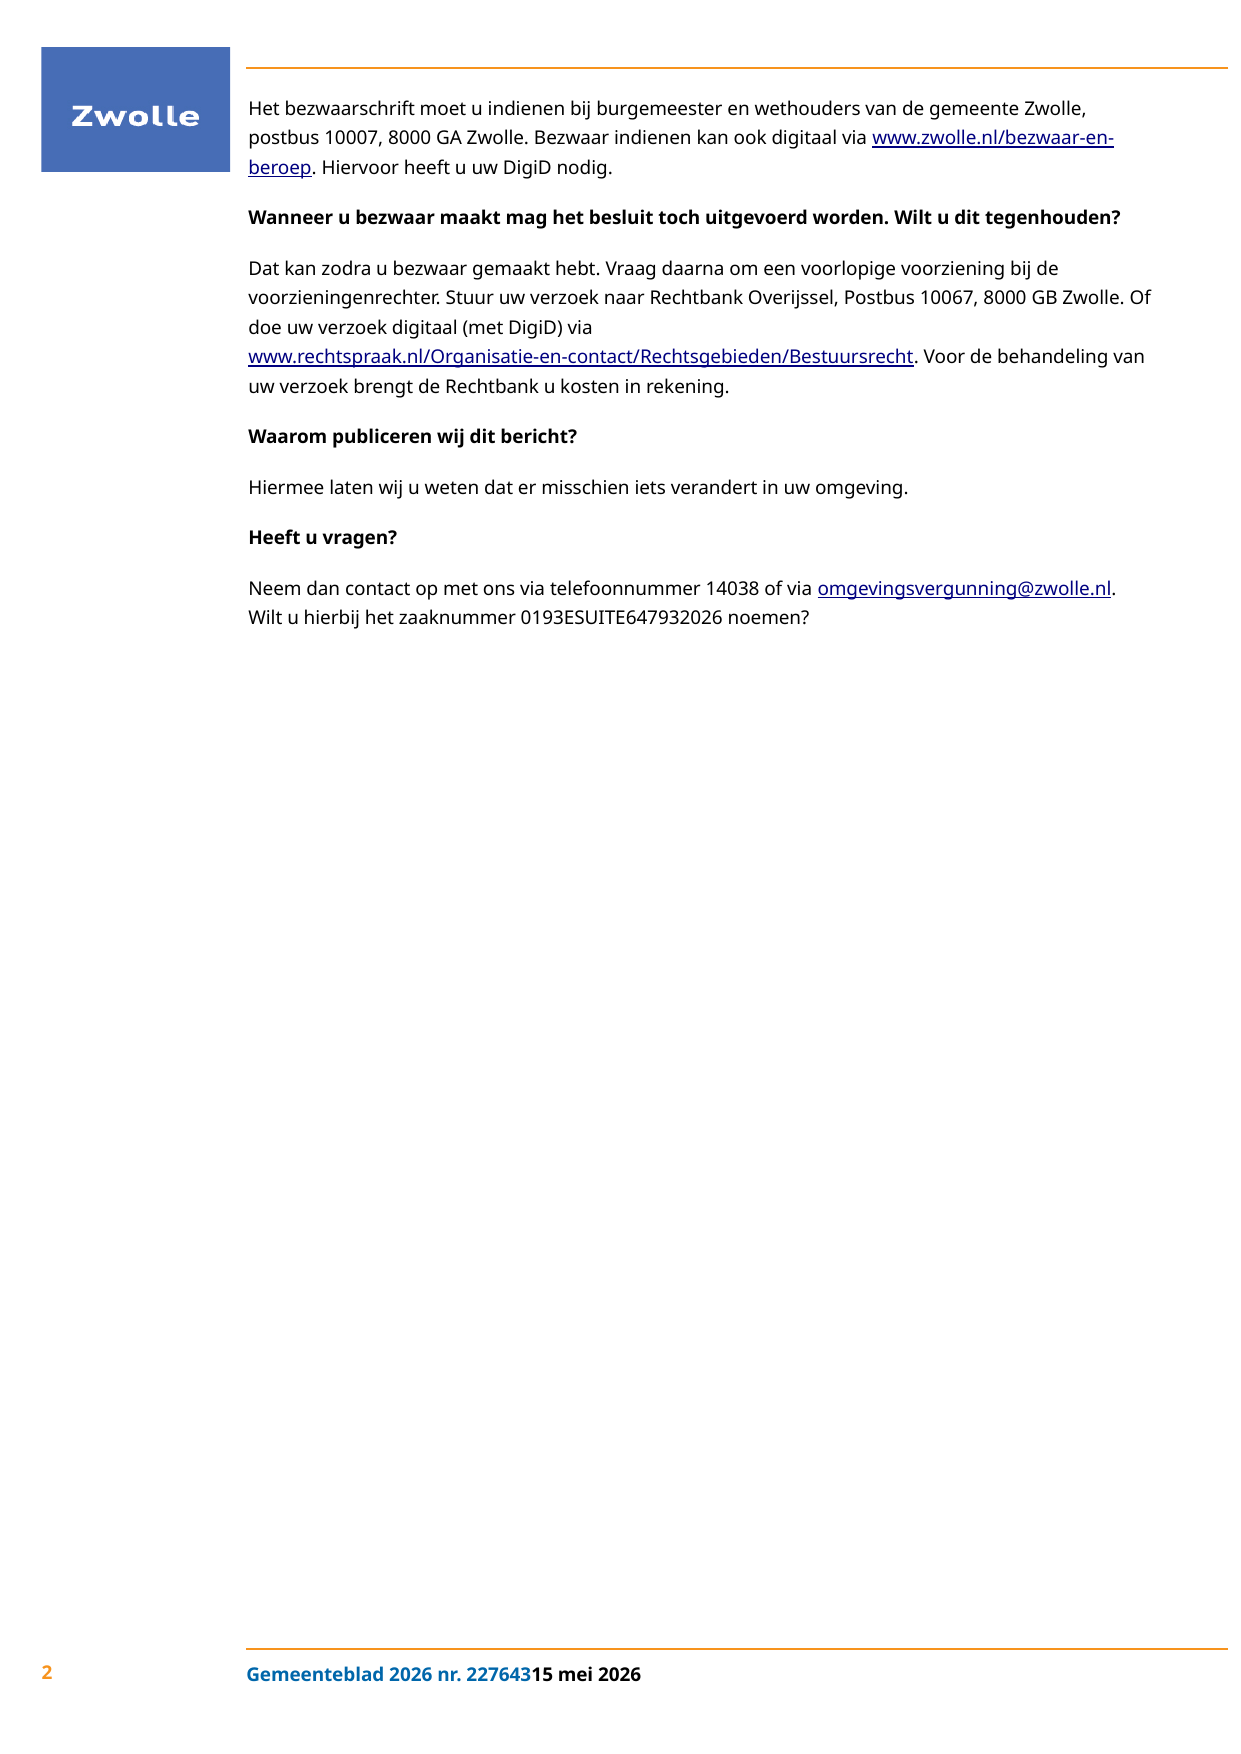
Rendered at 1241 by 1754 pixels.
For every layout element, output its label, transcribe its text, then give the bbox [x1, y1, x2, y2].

text Heeft u vragen? [248, 524, 1152, 550]
text Neem dan contact op met ons via telefoonnummer 14038 of via omgevingsvergunning@zwolle.nl. Wilt u hierbij het zaaknummer 0193ESUITE647932026 noemen? [248, 575, 1152, 630]
text Dat kan zodra u bezwaar gemaakt hebt. Vraag daarna om een voorlopige voorziening bij de voorzieningenrechter. Stuur uw verzoek naar Rechtbank Overijssel, Postbus 10067, 8000 GB Zwolle. Of doe uw verzoek digitaal (met DigiD) via www.rechtspraak.nl/Organisatie-en-contact/Rechtsgebieden/Bestuursrecht. Voor de behandeling van uw verzoek brengt de Rechtbank u kosten in rekening. [248, 255, 1152, 399]
text Hiermee laten wij u weten dat er misschien iets verandert in uw omgeving. [248, 474, 1152, 500]
text Waarom publiceren wij dit bericht? [248, 423, 1152, 449]
text Wanneer u bezwaar maakt mag het besluit toch uitgevoerd worden. Wilt u dit tegenhouden? [248, 204, 1152, 230]
picture [41, 47, 231, 172]
text Het bezwaarschrift moet u indienen bij burgemeester en wethouders van de gemeente Zwolle, postbus 10007, 8000 GA Zwolle. Bezwaar indienen kan ook digitaal via www.zwolle.nl/bezwaar-en-beroep. Hiervoor heeft u uw DigiD nodig. [248, 95, 1152, 180]
